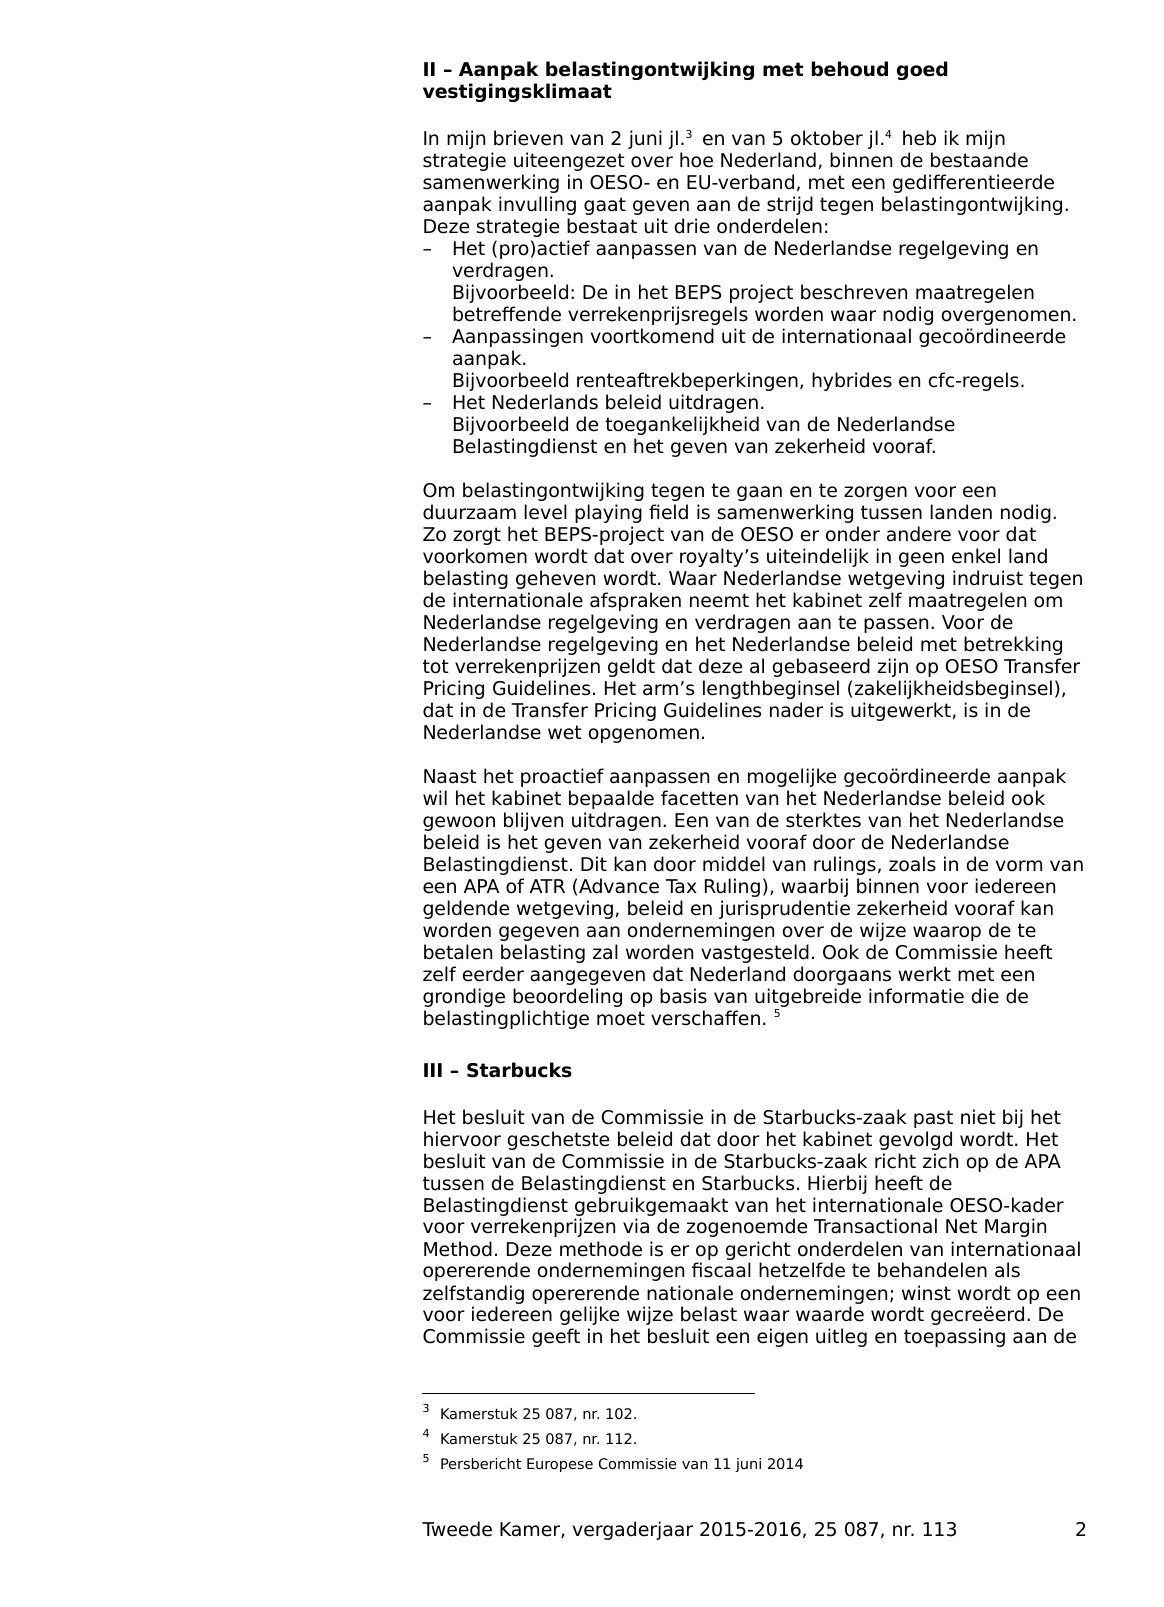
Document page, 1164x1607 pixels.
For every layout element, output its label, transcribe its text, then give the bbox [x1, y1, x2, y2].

text In mijn brieven van 2 juni jl. en van 5 oktober jl. heb ik mijn strategie uiteengezet over hoe Nederland, binnen de bestaande samenwerking in OESO- en EU-verband, met een gedifferentieerde aanpak invulling gaat geven aan de strijd tegen belastingontwijking. Deze strategie bestaat uit drie onderdelen: [422, 128, 1087, 238]
text Bijvoorbeeld renteaftrekbeperkingen, hybrides en cfc-regels. [452, 370, 1087, 392]
text Kamerstuk 25 087, nr. 112. [422, 1427, 1087, 1449]
subtitle II – Aanpak belastingontwijking met behoud goed vestigingsklimaat [422, 59, 1087, 103]
subtitle III – Starbucks [422, 1059, 1087, 1082]
text Naast het proactief aanpassen en mogelijke gecoördineerde aanpak wil het kabinet bepaalde facetten van het Nederlandse beleid ook gewoon blijven uitdragen. Een van de sterktes van het Nederlandse beleid is het geven van zekerheid vooraf door de Nederlandse Belastingdienst. Dit kan door middel van rulings, zoals in de vorm van een APA of ATR (Advance Tax Ruling), waarbij binnen voor iedereen geldende wetgeving, beleid en jurisprudentie zekerheid vooraf kan worden gegeven aan ondernemingen over de wijze waarop de te betalen belasting zal worden vastgesteld. Ook de Commissie heeft zelf eerder aangegeven dat Nederland doorgaans werkt met een grondige beoordeling op basis van uitgebreide informatie die de belastingplichtige moet verschaffen. [422, 766, 1087, 1029]
text – Het Nederlands beleid uitdragen. [422, 392, 1087, 414]
text – Aanpassingen voortkomend uit de internationaal gecoördineerde aanpak. [422, 326, 1087, 370]
text – Het (pro)actief aanpassen van de Nederlandse regelgeving en verdragen. [422, 238, 1087, 282]
text Bijvoorbeeld: De in het BEPS project beschreven maatregelen betreffende verrekenprijsregels worden waar nodig overgenomen. [452, 282, 1087, 326]
text Het besluit van de Commissie in de Starbucks-zaak past niet bij het hiervoor geschetste beleid dat door het kabinet gevolgd wordt. Het besluit van de Commissie in de Starbucks-zaak richt zich op de APA tussen de Belastingdienst en Starbucks. Hierbij heeft de Belastingdienst gebruikgemaakt van het internationale OESO-kader voor verrekenprijzen via de zogenoemde Transactional Net Margin Method. Deze methode is er op gericht onderdelen van internationaal opererende ondernemingen fiscaal hetzelfde te behandelen als zelfstandig opererende nationale ondernemingen; winst wordt op een voor iedereen gelijke wijze belast waar waarde wordt gecreëerd. De Commissie geeft in het besluit een eigen uitleg en toepassing aan de [422, 1107, 1087, 1348]
text Kamerstuk 25 087, nr. 102. [422, 1402, 1087, 1424]
text Om belastingontwijking tegen te gaan en te zorgen voor een duurzaam level playing field is samenwerking tussen landen nodig. Zo zorgt het BEPS-project van de OESO er onder andere voor dat voorkomen wordt dat over royalty’s uiteindelijk in geen enkel land belasting geheven wordt. Waar Nederlandse wetgeving indruist tegen de internationale afspraken neemt het kabinet zelf maatregelen om Nederlandse regelgeving en verdragen aan te passen. Voor de Nederlandse regelgeving en het Nederlandse beleid met betrekking tot verrekenprijzen geldt dat deze al gebaseerd zijn op OESO Transfer Pricing Guidelines. Het arm’s lengthbeginsel (zakelijkheidsbeginsel), dat in de Transfer Pricing Guidelines nader is uitgewerkt, is in de Nederlandse wet opgenomen. [422, 480, 1087, 744]
text Bijvoorbeeld de toegankelijkheid van de Nederlandse Belastingdienst en het geven van zekerheid vooraf. [452, 414, 1087, 458]
text Persbericht Europese Commissie van 11 juni 2014 [422, 1452, 1087, 1474]
